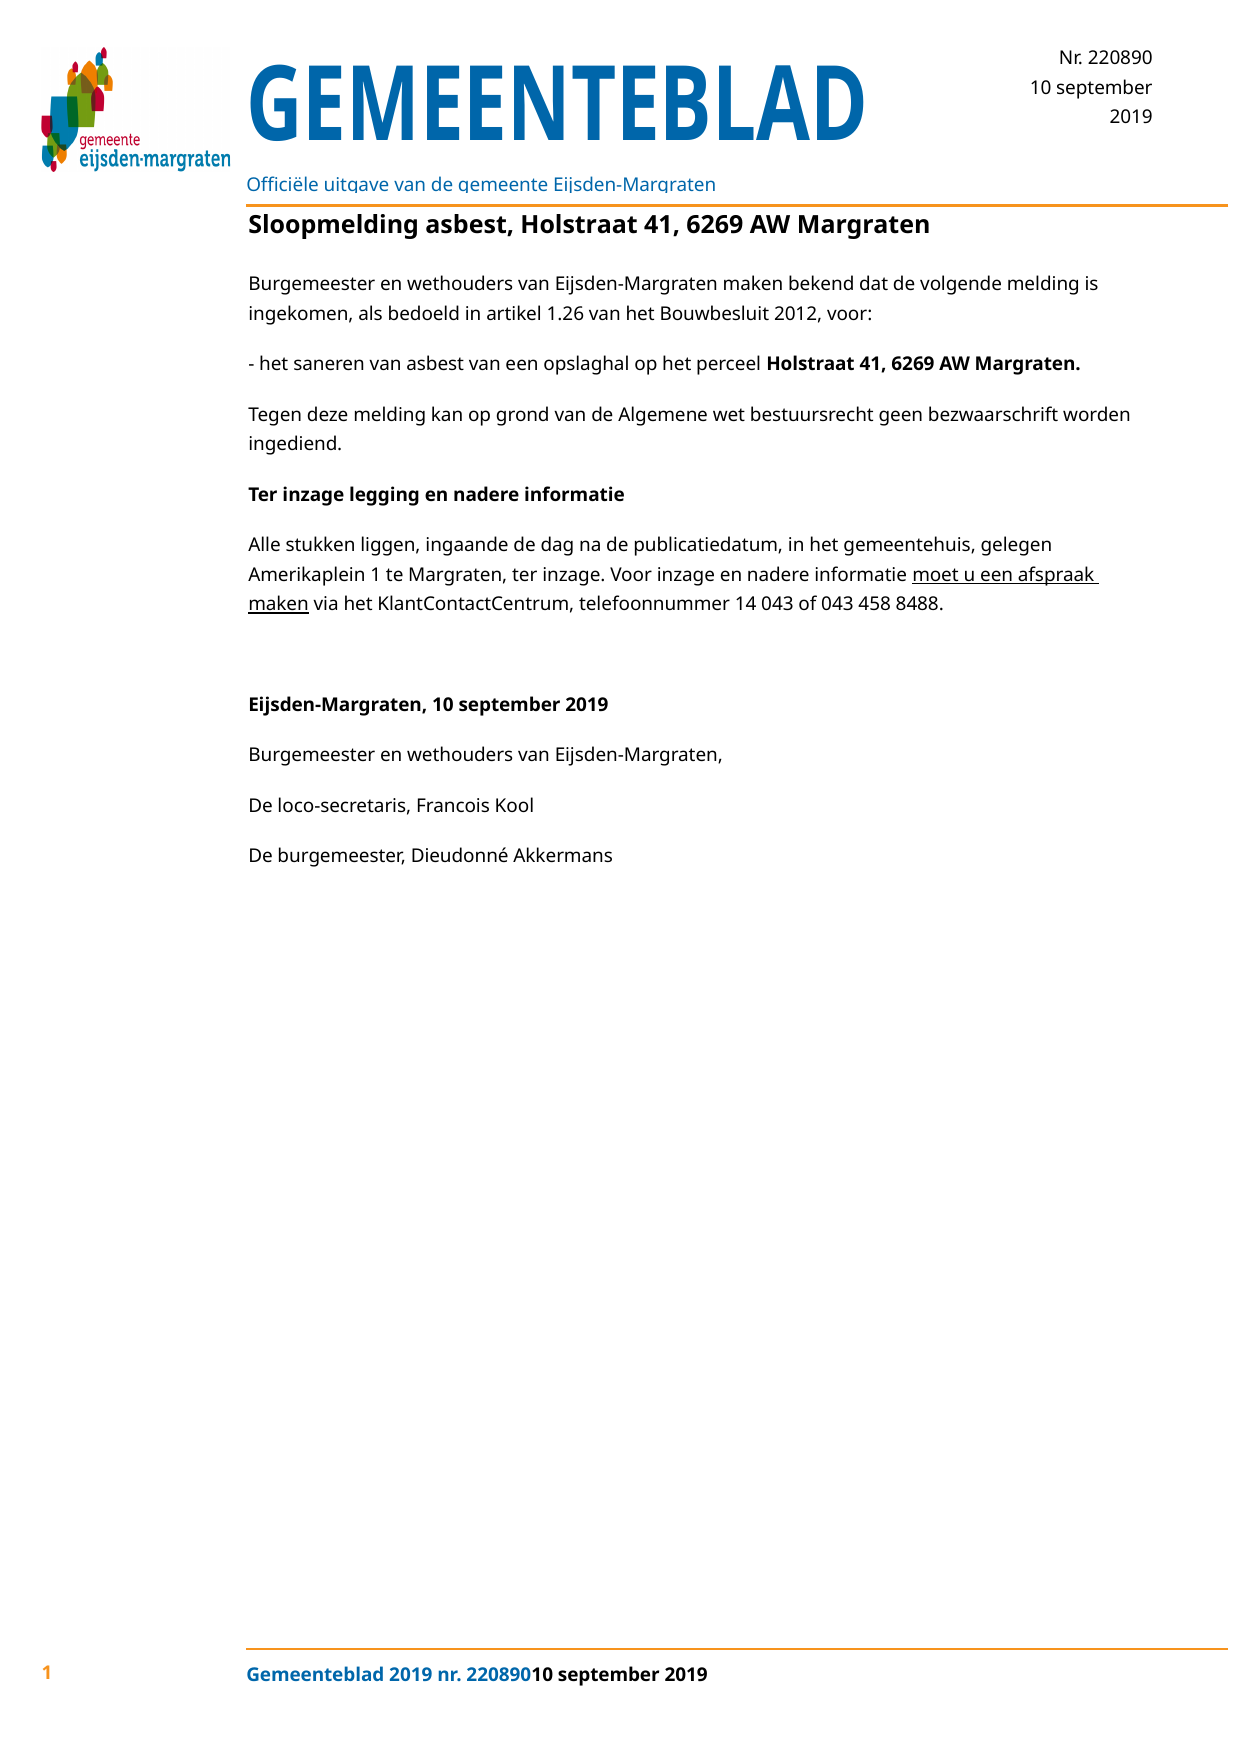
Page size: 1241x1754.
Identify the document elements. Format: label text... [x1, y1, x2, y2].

text De loco-secretaris, Francois Kool [248, 792, 1152, 818]
picture [41, 47, 231, 172]
text De burgemeester, Dieudonné Akkermans [248, 842, 1152, 868]
text Eijsden-Margraten, 10 september 2019 [248, 691, 1152, 717]
text Sloopmelding asbest, Holstraat 41, 6269 AW Margraten [248, 207, 1152, 241]
text Ter inzage legging en nadere informatie [248, 481, 1152, 506]
text Tegen deze melding kan op grond van de Algemene wet bestuursrecht geen bezwaarschrift worden ingediend. [248, 401, 1152, 456]
text Burgemeester en wethouders van Eijsden-Margraten, [248, 742, 1152, 767]
text Burgemeester en wethouders van Eijsden-Margraten maken bekend dat de volgende melding is ingekomen, als bedoeld in artikel 1.26 van het Bouwbesluit 2012, voor: [248, 270, 1152, 326]
text - het saneren van asbest van een opslaghal op het perceel Holstraat 41, 6269 AW Margraten. [248, 350, 1152, 376]
text Alle stukken liggen, ingaande de dag na de publicatiedatum, in het gemeentehuis, gelegen Amerikaplein 1 te Margraten, ter inzage. Voor inzage en nadere informatie moet u een afspraak maken via het KlantContactCentrum, telefoonnummer 14 043 of 043 458 8488. [248, 531, 1152, 616]
